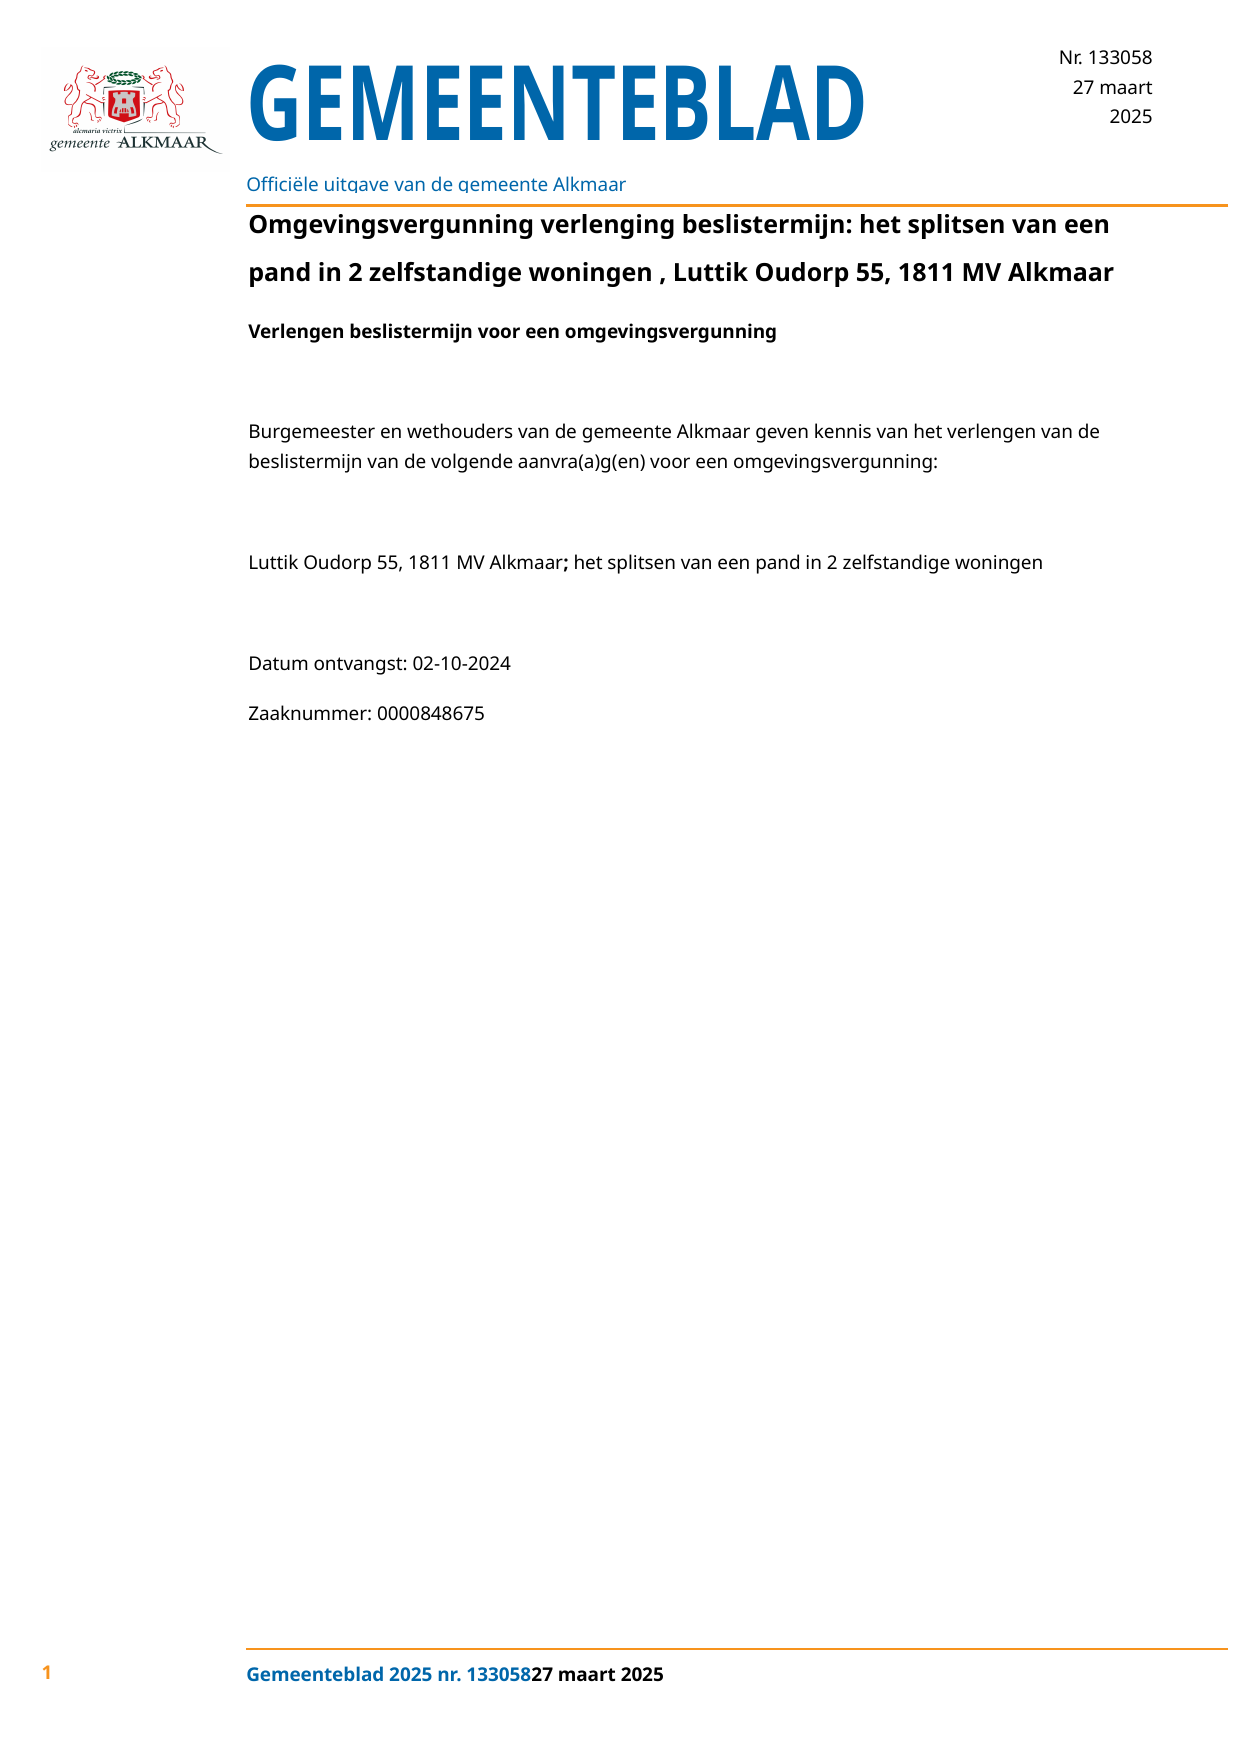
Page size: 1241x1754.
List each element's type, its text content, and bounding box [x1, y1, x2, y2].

text Datum ontvangst: 02-10-2024 [248, 650, 1152, 676]
text Omgevingsvergunning verlenging beslistermijn: het splitsen van een pand in 2 zelfstandige woningen , Luttik Oudorp 55, 1811 MV Alkmaar [248, 207, 1152, 288]
text Zaaknummer: 0000848675 [248, 700, 1152, 726]
picture [41, 47, 231, 172]
text Verlengen beslistermijn voor een omgevingsvergunning [248, 318, 1152, 344]
text Burgemeester en wethouders van de gemeente Alkmaar geven kennis van het verlengen van de beslistermijn van de volgende aanvra(a)g(en) voor een omgevingsvergunning: [248, 419, 1152, 474]
text Luttik Oudorp 55, 1811 MV Alkmaar; het splitsen van een pand in 2 zelfstandige woningen [248, 549, 1152, 575]
